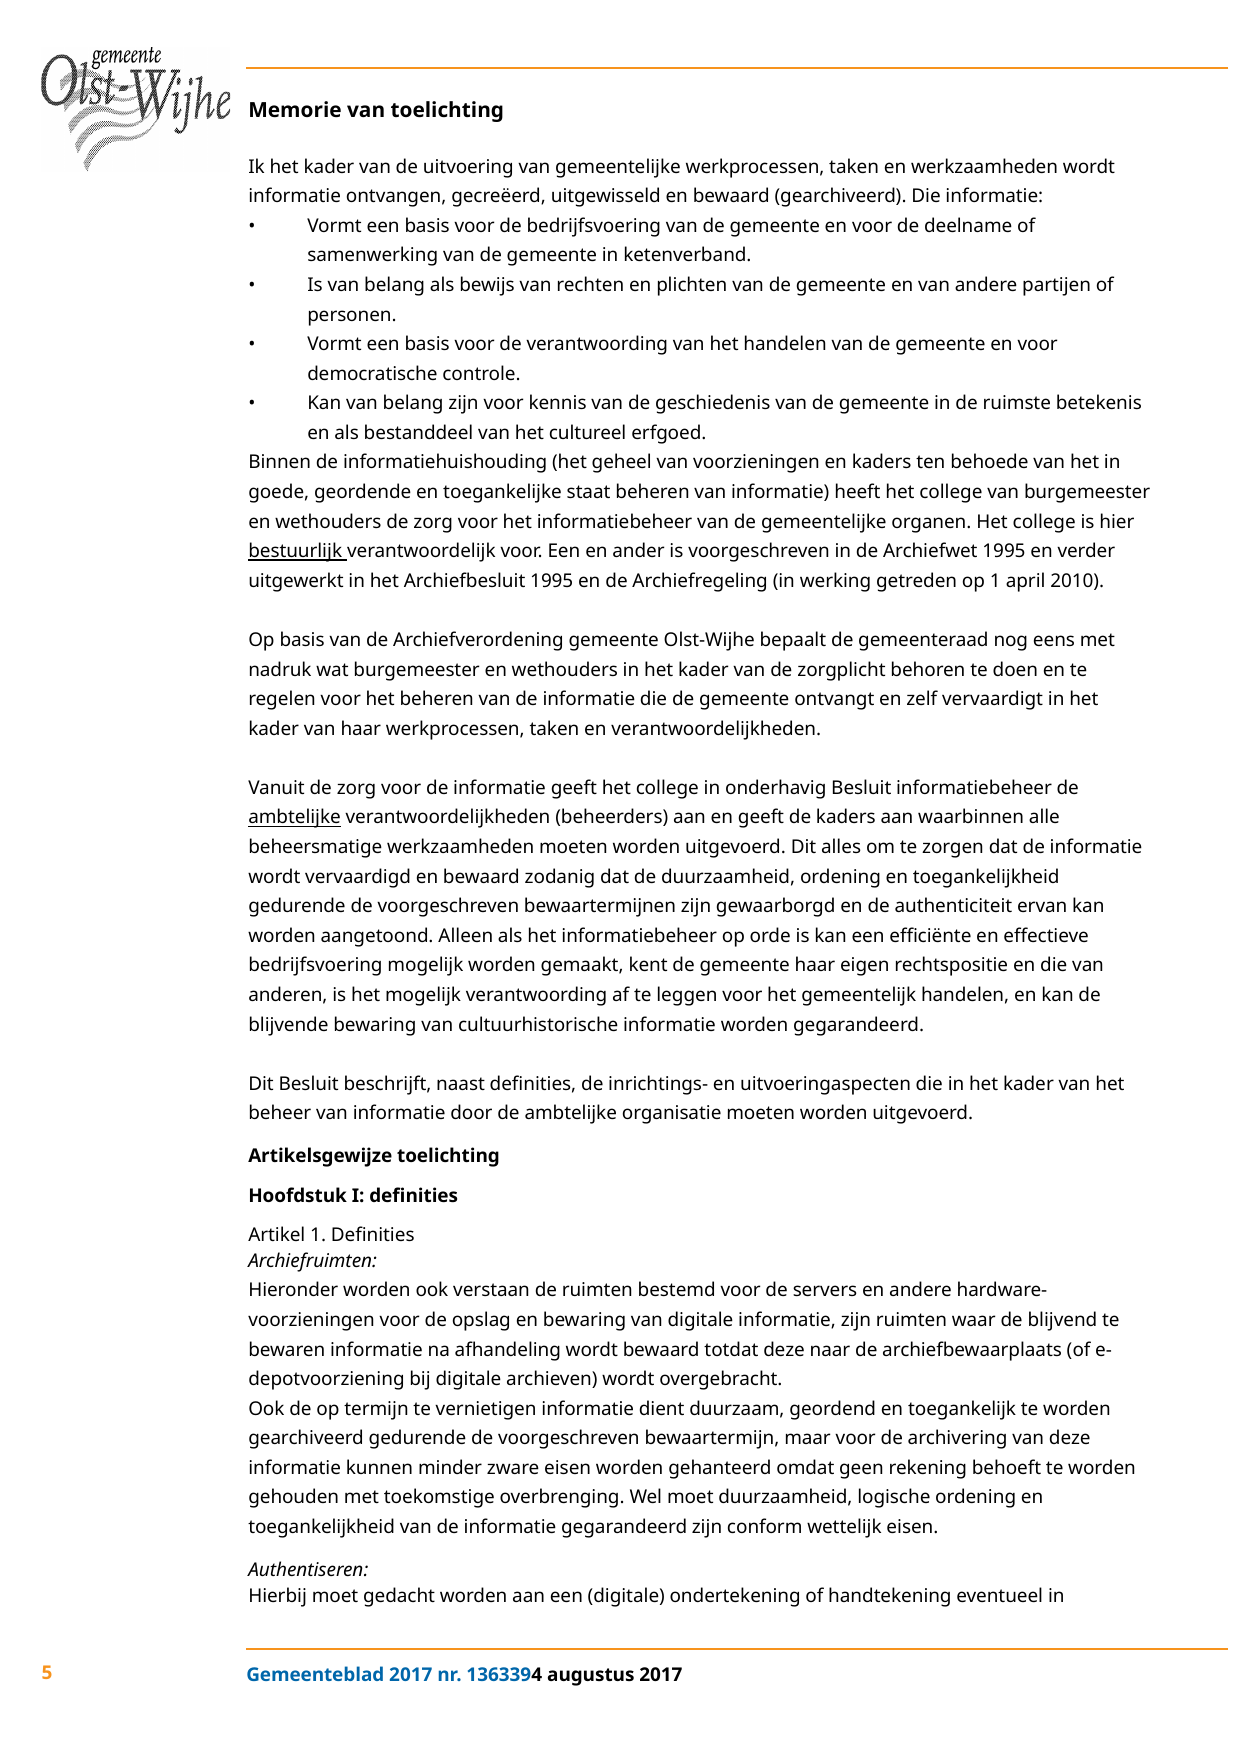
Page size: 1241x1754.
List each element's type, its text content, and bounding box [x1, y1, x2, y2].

text Binnen de informatiehuishouding (het geheel van voorzieningen en kaders ten behoede van het in goede, geordende en toegankelijke staat beheren van informatie) heeft het college van burgemeester en wethouders de zorg voor het informatiebeheer van de gemeentelijke organen. Het college is hier bestuurlijk verantwoordelijk voor. Een en ander is voorgeschreven in de Archiefwet 1995 en verder uitgewerkt in het Archiefbesluit 1995 en de Archiefregeling (in werking getreden op 1 april 2010). [248, 449, 1152, 593]
text Authentiseren: [248, 1556, 1152, 1582]
text Artikelsgewijze toelichting [248, 1143, 1152, 1168]
list Is van belang als bewijs van rechten en plichten van de gemeente en van andere partijen of personen. [248, 271, 1152, 327]
text Hoofdstuk I: definities [248, 1182, 1152, 1208]
text Hierbij moet gedacht worden aan een (digitale) ondertekening of handtekening eventueel in [248, 1582, 1152, 1608]
list Vormt een basis voor de verantwoording van het handelen van de gemeente en voor democratische controle. [248, 330, 1152, 386]
text Vanuit de zorg voor de informatie geeft het college in onderhavig Besluit informatiebeheer de ambtelijke verantwoordelijkheden (beheerders) aan en geeft de kaders aan waarbinnen alle beheersmatige werkzaamheden moeten worden uitgevoerd. Dit alles om te zorgen dat de informatie wordt vervaardigd en bewaard zodanig dat de duurzaamheid, ordening en toegankelijkheid gedurende de voorgeschreven bewaartermijnen zijn gewaarborgd en de authenticiteit ervan kan worden aangetoond. Alleen als het informatiebeheer op orde is kan een efficiënte en effectieve bedrijfsvoering mogelijk worden gemaakt, kent de gemeente haar eigen rechtspositie en die van anderen, is het mogelijk verantwoording af te leggen voor het gemeentelijk handelen, en kan de blijvende bewaring van cultuurhistorische informatie worden gegarandeerd. [248, 774, 1152, 1037]
list Vormt een basis voor de bedrijfsvoering van de gemeente en voor de deelname of samenwerking van de gemeente in ketenverband. [248, 212, 1152, 267]
list Kan van belang zijn voor kennis van de geschiedenis van de gemeente in de ruimste betekenis en als bestanddeel van het cultureel erfgoed. [248, 389, 1152, 445]
picture [41, 47, 231, 172]
text Hieronder worden ook verstaan de ruimten bestemd voor de servers en andere hardware-voorzieningen voor de opslag en bewaring van digitale informatie, zijn ruimten waar de blijvend te bewaren informatie na afhandeling wordt bewaard totdat deze naar de archiefbewaarplaats (of e-depotvoorziening bij digitale archieven) wordt overgebracht. [248, 1277, 1152, 1391]
text Dit Besluit beschrijft, naast definities, de inrichtings- en uitvoeringaspecten die in het kader van het beheer van informatie door de ambtelijke organisatie moeten worden uitgevoerd. [248, 1070, 1152, 1125]
text Memorie van toelichting [248, 95, 1152, 123]
text Archiefruimten: [248, 1247, 1152, 1273]
text Artikel 1. Definities [248, 1221, 1152, 1247]
text Ook de op termijn te vernietigen informatie dient duurzaam, geordend en toegankelijk te worden gearchiveerd gedurende de voorgeschreven bewaartermijn, maar voor de archivering van deze informatie kunnen minder zware eisen worden gehanteerd omdat geen rekening behoeft te worden gehouden met toekomstige overbrenging. Wel moet duurzaamheid, logische ordening en toegankelijkheid van de informatie gegarandeerd zijn conform wettelijk eisen. [248, 1395, 1152, 1539]
text Ik het kader van de uitvoering van gemeentelijke werkprocessen, taken en werkzaamheden wordt informatie ontvangen, gecreëerd, uitgewisseld en bewaard (gearchiveerd). Die informatie: [248, 153, 1152, 208]
text Op basis van de Archiefverordening gemeente Olst-Wijhe bepaalt de gemeenteraad nog eens met nadruk wat burgemeester en wethouders in het kader van de zorgplicht behoren te doen en te regelen voor het beheren van de informatie die de gemeente ontvangt en zelf vervaardigt in het kader van haar werkprocessen, taken en verantwoordelijkheden. [248, 626, 1152, 741]
